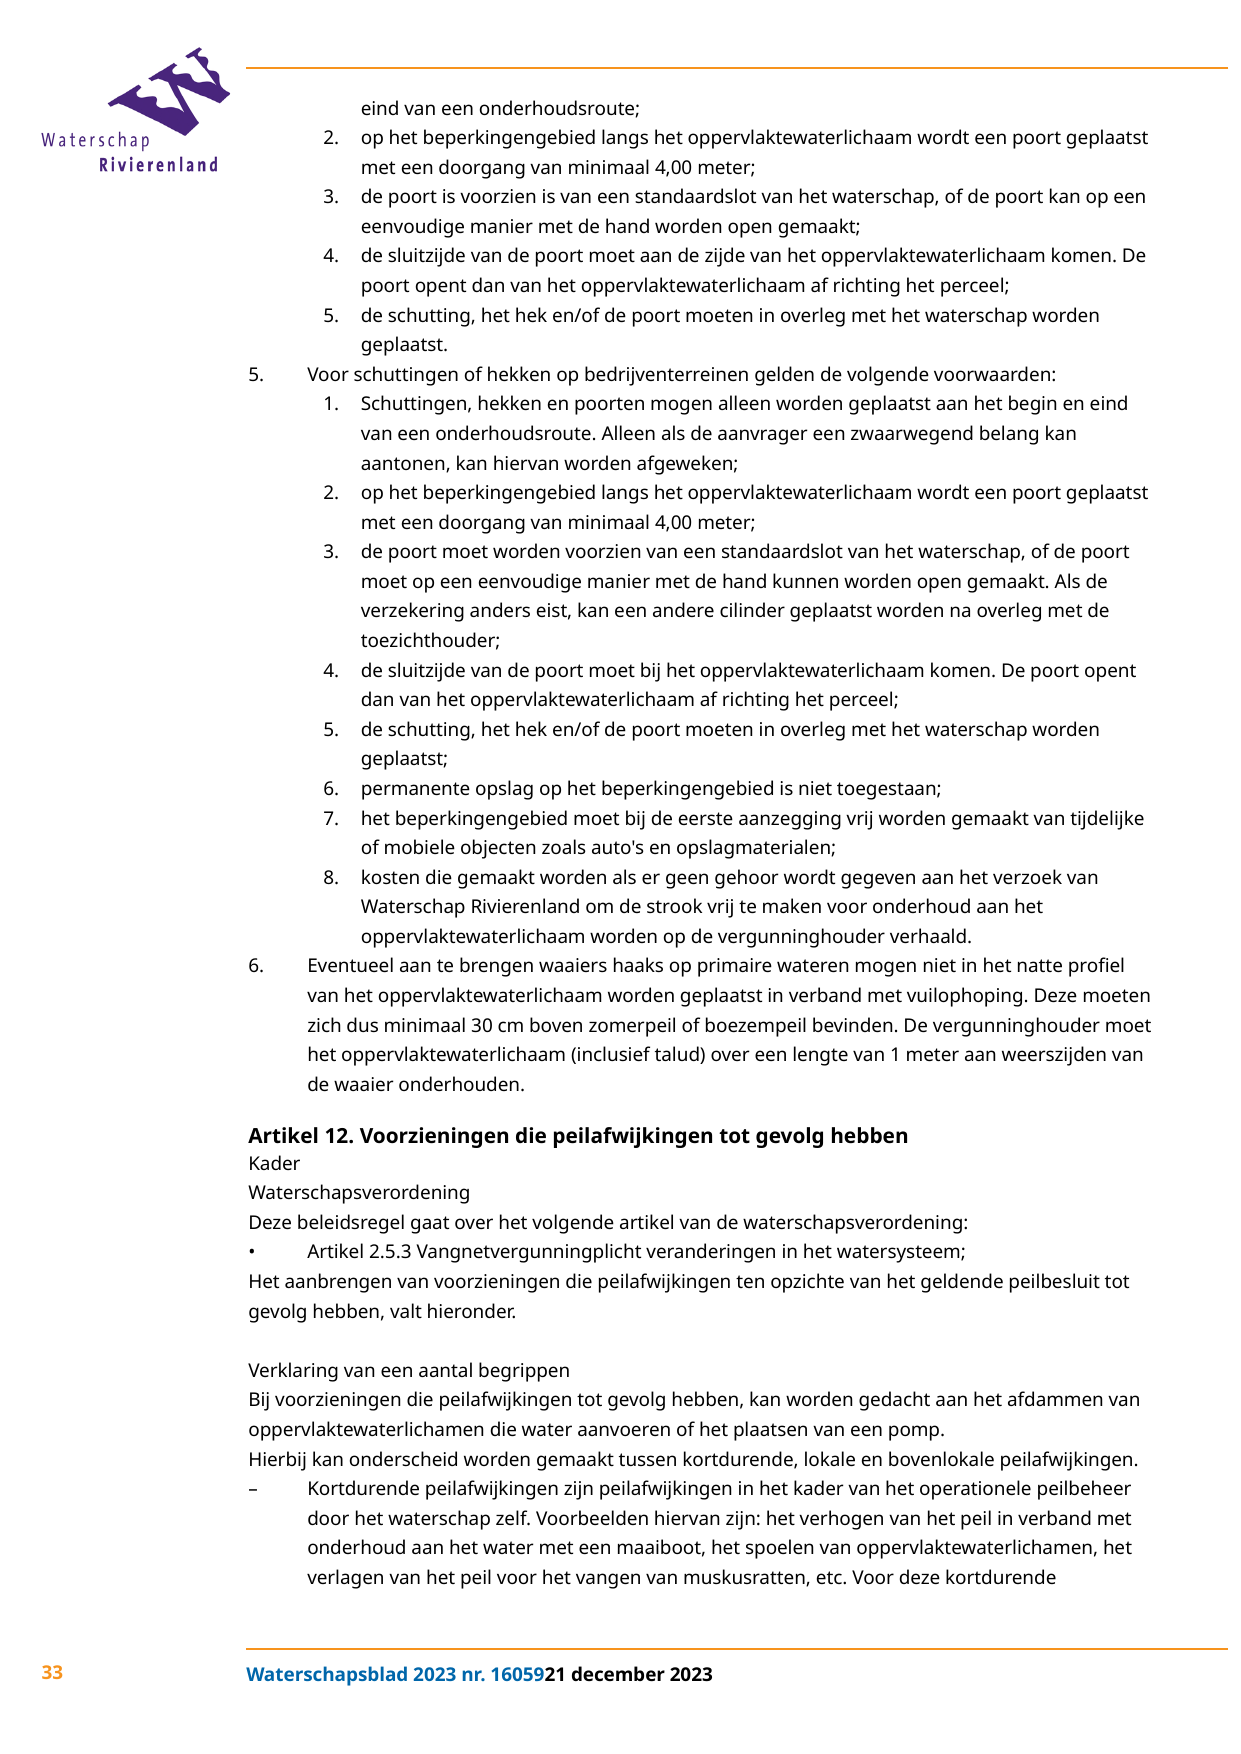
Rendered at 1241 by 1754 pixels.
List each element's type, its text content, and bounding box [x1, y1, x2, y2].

list Schuttingen, hekken en poorten mogen alleen worden geplaatst aan het begin en eind van een onderhoudsroute. Alleen als de aanvrager een zwaarwegend belang kan aantonen, kan hiervan worden afgeweken; [323, 391, 1152, 476]
list op het beperkingengebied langs het oppervlaktewaterlichaam wordt een poort geplaatst met een doorgang van minimaal 4,00 meter; [323, 479, 1152, 535]
text Artikel 12. Voorzieningen die peilafwijkingen tot gevolg hebben [248, 1121, 1152, 1150]
list de schutting, het hek en/of de poort moeten in overleg met het waterschap worden geplaatst; [323, 716, 1152, 771]
list op het beperkingengebied langs het oppervlaktewaterlichaam wordt een poort geplaatst met een doorgang van minimaal 4,00 meter; [323, 124, 1152, 180]
list het beperkingengebied moet bij de eerste aanzegging vrij worden gemaakt van tijdelijke of mobiele objecten zoals auto's en opslagmaterialen; [323, 805, 1152, 860]
picture [41, 47, 231, 172]
text Waterschapsverordening [248, 1179, 1152, 1205]
text Deze beleidsregel gaat over het volgende artikel van de waterschapsverordening: [248, 1209, 1152, 1235]
list Voor schuttingen of hekken op bedrijventerreinen gelden de volgende voorwaarden: [248, 361, 1152, 387]
text Kader [248, 1150, 1152, 1176]
list permanente opslag op het beperkingengebied is niet toegestaan; [323, 775, 1152, 801]
text Verklaring van een aantal begrippen [248, 1357, 1152, 1383]
list kosten die gemaakt worden als er geen gehoor wordt gegeven aan het verzoek van Waterschap Rivierenland om de strook vrij te maken voor onderhoud aan het oppervlaktewaterlichaam worden op de vergunninghouder verhaald. [323, 864, 1152, 949]
text Het aanbrengen van voorzieningen die peilafwijkingen ten opzichte van het geldende peilbesluit tot gevolg hebben, valt hieronder. [248, 1268, 1152, 1323]
list Artikel 2.5.3 Vangnetvergunningplicht veranderingen in het watersysteem; [248, 1239, 1152, 1264]
list Eventueel aan te brengen waaiers haaks op primaire wateren mogen niet in het natte profiel van het oppervlaktewaterlichaam worden geplaatst in verband met vuilophoping. Deze moeten zich dus minimaal 30 cm boven zomerpeil of boezempeil bevinden. De vergunninghouder moet het oppervlaktewaterlichaam (inclusief talud) over een lengte van 1 meter aan weerszijden van de waaier onderhouden. [248, 953, 1152, 1097]
list Kortdurende peilafwijkingen zijn peilafwijkingen in het kader van het operationele peilbeheer door het waterschap zelf. Voorbeelden hiervan zijn: het verhogen van het peil in verband met onderhoud aan het water met een maaiboot, het spoelen van oppervlaktewaterlichamen, het verlagen van het peil voor het vangen van muskusratten, etc. Voor deze kortdurende [248, 1475, 1152, 1590]
list de schutting, het hek en/of de poort moeten in overleg met het waterschap worden geplaatst. [323, 302, 1152, 357]
text Bij voorzieningen die peilafwijkingen tot gevolg hebben, kan worden gedacht aan het afdammen van oppervlaktewaterlichamen die water aanvoeren of het plaatsen van een pomp. [248, 1387, 1152, 1442]
list de sluitzijde van de poort moet aan de zijde van het oppervlaktewaterlichaam komen. De poort opent dan van het oppervlaktewaterlichaam af richting het perceel; [323, 243, 1152, 298]
text Hierbij kan onderscheid worden gemaakt tussen kortdurende, lokale en bovenlokale peilafwijkingen. [248, 1446, 1152, 1471]
list de sluitzijde van de poort moet bij het oppervlaktewaterlichaam komen. De poort opent dan van het oppervlaktewaterlichaam af richting het perceel; [323, 657, 1152, 712]
list de poort is voorzien is van een standaardslot van het waterschap, of de poort kan op een eenvoudige manier met de hand worden open gemaakt; [323, 183, 1152, 239]
list eind van een onderhoudsroute; [323, 95, 1152, 121]
list de poort moet worden voorzien van een standaardslot van het waterschap, of de poort moet op een eenvoudige manier met de hand kunnen worden open gemaakt. Als de verzekering anders eist, kan een andere cilinder geplaatst worden na overleg met de toezichthouder; [323, 538, 1152, 653]
